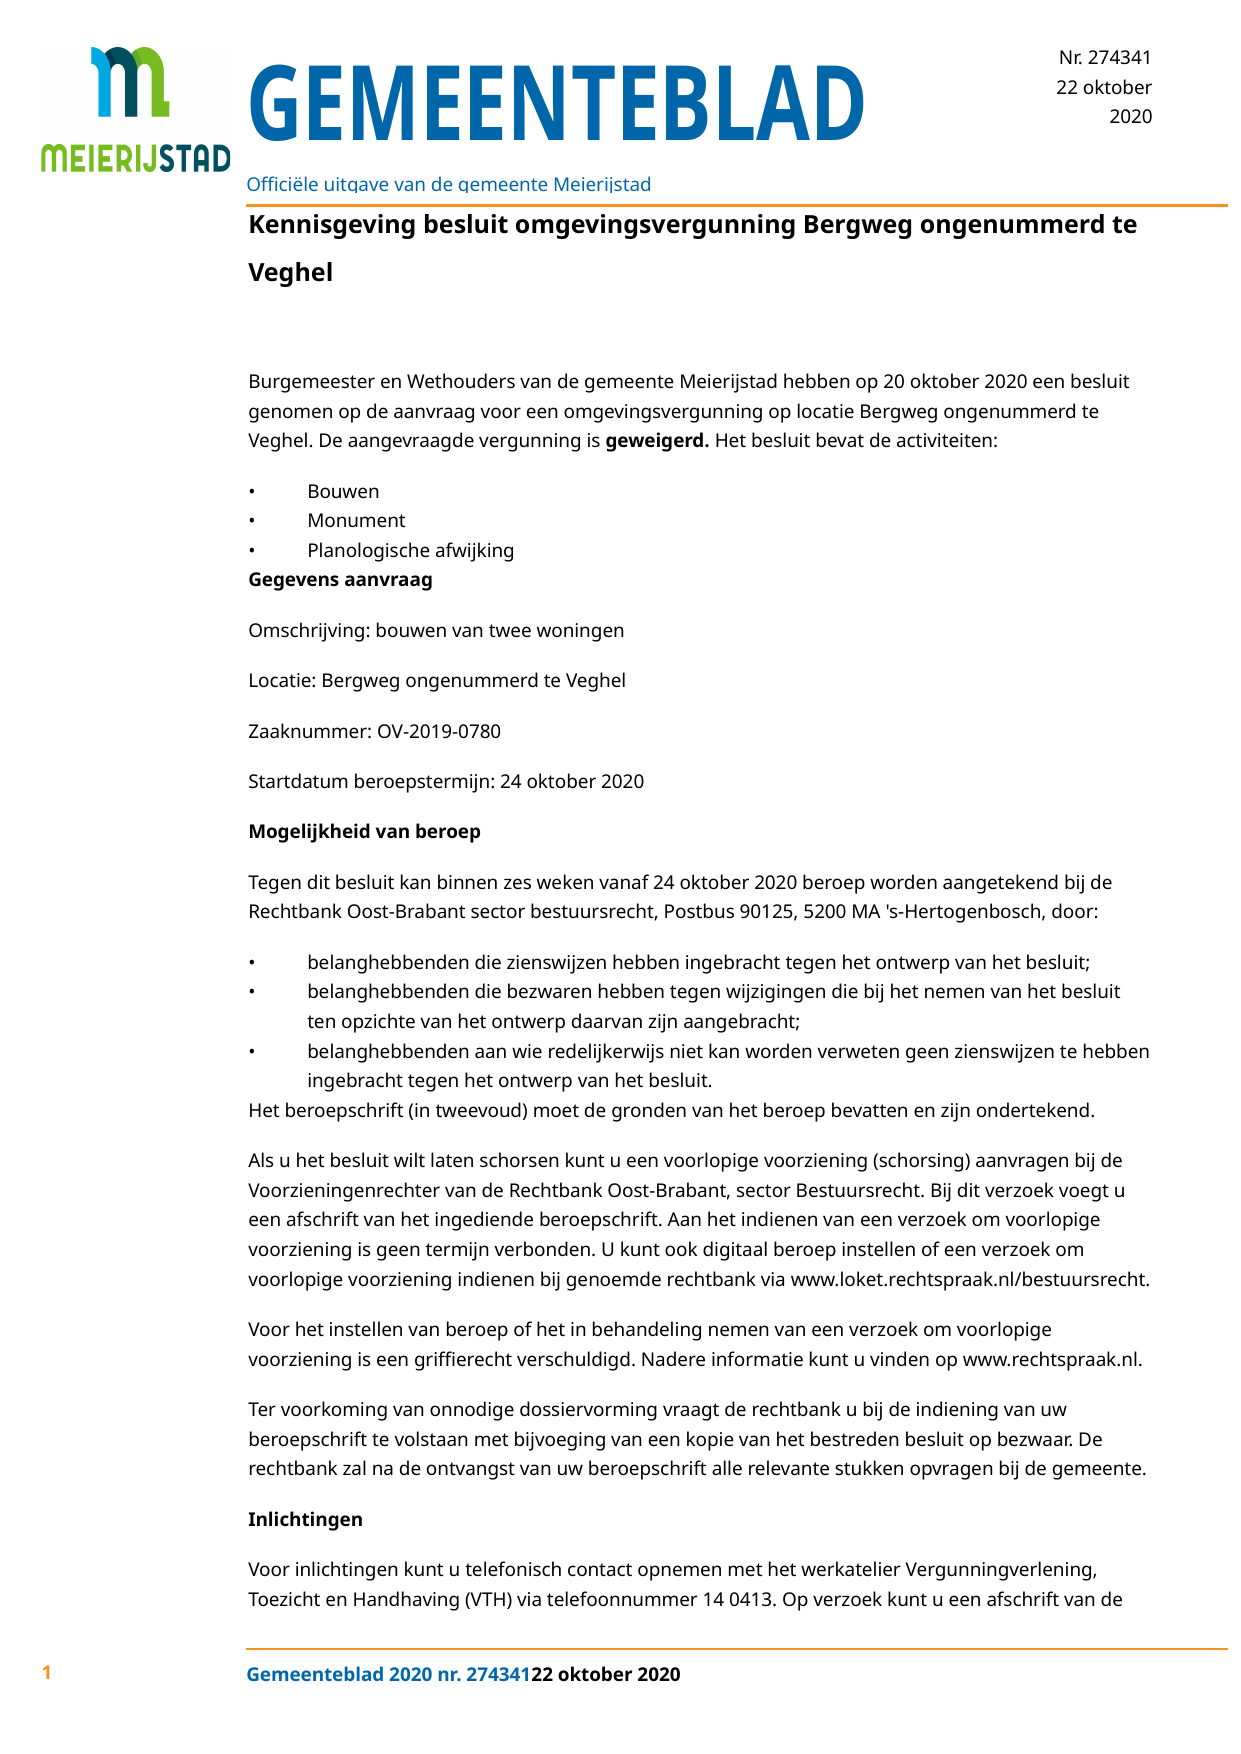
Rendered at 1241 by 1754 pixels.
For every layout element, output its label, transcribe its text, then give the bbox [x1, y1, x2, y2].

text Als u het besluit wilt laten schorsen kunt u een voorlopige voorziening (schorsing) aanvragen bij de Voorzieningenrechter van de Rechtbank Oost-Brabant, sector Bestuursrecht. Bij dit verzoek voegt u een afschrift van het ingediende beroepschrift. Aan het indienen van een verzoek om voorlopige voorziening is geen termijn verbonden. U kunt ook digitaal beroep instellen of een verzoek om voorlopige voorziening indienen bij genoemde rechtbank via www.loket.rechtspraak.nl/bestuursrecht. [248, 1147, 1152, 1292]
list Planologische afwijking [248, 537, 1152, 563]
text Burgemeester en Wethouders van de gemeente Meierijstad hebben op 20 oktober 2020 een besluit genomen op de aanvraag voor een omgevingsvergunning op locatie Bergweg ongenummerd te Veghel. De aangevraagde vergunning is geweigerd. Het besluit bevat de activiteiten: [248, 368, 1152, 453]
text Voor het instellen van beroep of het in behandeling nemen van een verzoek om voorlopige voorziening is een griffierecht verschuldigd. Nadere informatie kunt u vinden op www.rechtspraak.nl. [248, 1316, 1152, 1372]
list belanghebbenden die bezwaren hebben tegen wijzigingen die bij het nemen van het besluit ten opzichte van het ontwerp daarvan zijn aangebracht; [248, 979, 1152, 1034]
text Het beroepschrift (in tweevoud) moet de gronden van het beroep bevatten en zijn ondertekend. [248, 1097, 1152, 1123]
text Tegen dit besluit kan binnen zes weken vanaf 24 oktober 2020 beroep worden aangetekend bij de Rechtbank Oost-Brabant sector bestuursrecht, Postbus 90125, 5200 MA 's-Hertogenbosch, door: [248, 869, 1152, 924]
text Ter voorkoming van onnodige dossiervorming vraagt de rechtbank u bij de indiening van uw beroepschrift te volstaan met bijvoeging van een kopie van het bestreden besluit op bezwaar. De rechtbank zal na de ontvangst van uw beroepschrift alle relevante stukken opvragen bij de gemeente. [248, 1396, 1152, 1481]
list Monument [248, 507, 1152, 533]
text Omschrijving: bouwen van twee woningen [248, 617, 1152, 643]
text Mogelijkheid van beroep [248, 819, 1152, 844]
text Kennisgeving besluit omgevingsvergunning Bergweg ongenummerd te Veghel [248, 207, 1152, 288]
list belanghebbenden aan wie redelijkerwijs niet kan worden verweten geen zienswijzen te hebben ingebracht tegen het ontwerp van het besluit. [248, 1038, 1152, 1093]
text Zaaknummer: OV-2019-0780 [248, 718, 1152, 744]
picture [41, 47, 231, 172]
text Gegevens aanvraag [248, 567, 1152, 592]
list Bouwen [248, 478, 1152, 504]
text Startdatum beroepstermijn: 24 oktober 2020 [248, 768, 1152, 794]
text Voor inlichtingen kunt u telefonisch contact opnemen met het werkatelier Vergunningverlening, Toezicht en Handhaving (VTH) via telefoonnummer 14 0413. Op verzoek kunt u een afschrift van de [248, 1556, 1152, 1612]
text Inlichtingen [248, 1506, 1152, 1532]
text Locatie: Bergweg ongenummerd te Veghel [248, 667, 1152, 693]
list belanghebbenden die zienswijzen hebben ingebracht tegen het ontwerp van het besluit; [248, 949, 1152, 975]
